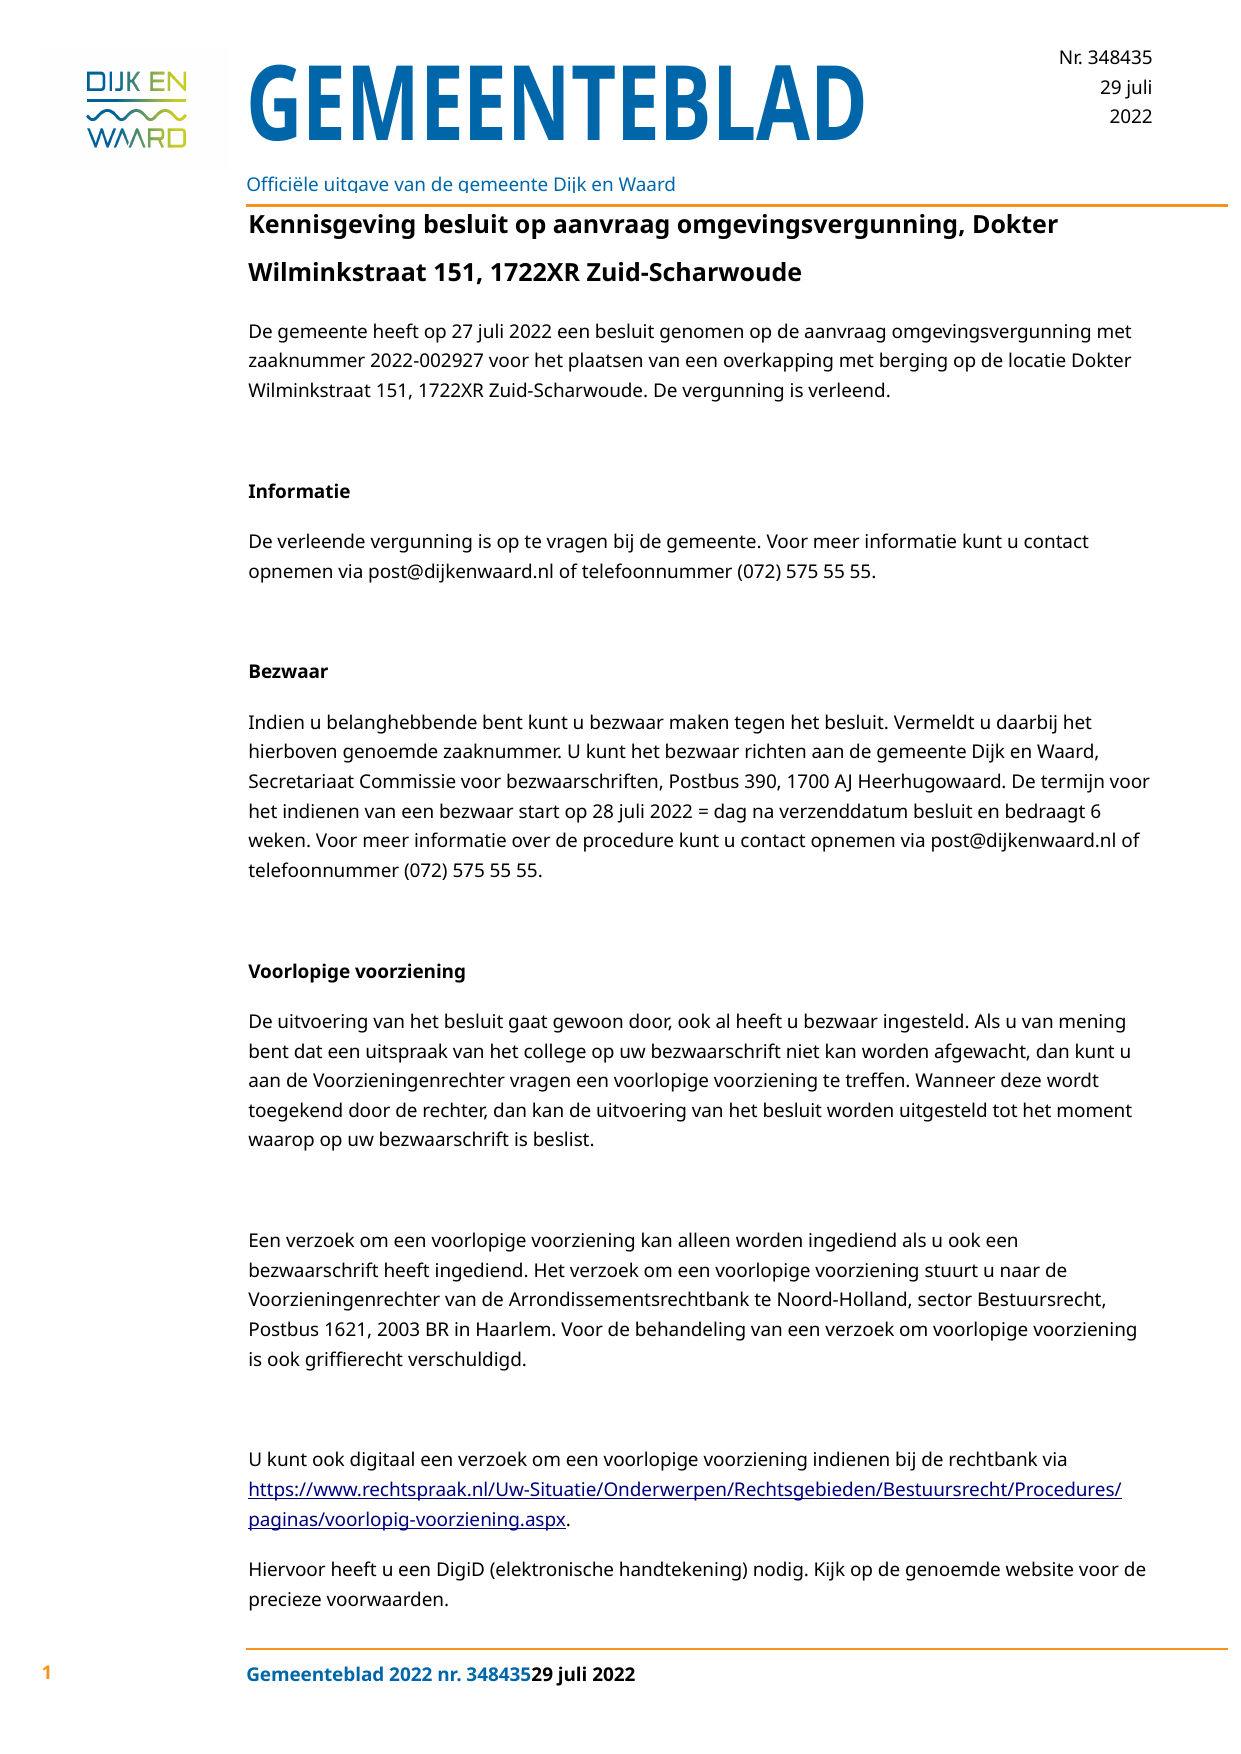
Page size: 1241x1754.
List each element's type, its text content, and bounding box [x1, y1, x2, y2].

text Een verzoek om een voorlopige voorziening kan alleen worden ingediend als u ook een bezwaarschrift heeft ingediend. Het verzoek om een voorlopige voorziening stuurt u naar de Voorzieningenrechter van de Arrondissementsrechtbank te Noord-Holland, sector Bestuursrecht, Postbus 1621, 2003 BR in Haarlem. Voor de behandeling van een verzoek om voorlopige voorziening is ook griffierecht verschuldigd. [248, 1227, 1152, 1372]
text De verleende vergunning is op te vragen bij de gemeente. Voor meer informatie kunt u contact opnemen via post@dijkenwaard.nl of telefoonnummer (072) 575 55 55. [248, 528, 1152, 584]
text Bezwaar [248, 659, 1152, 684]
text De gemeente heeft op 27 juli 2022 een besluit genomen op de aanvraag omgevingsvergunning met zaaknummer 2022-002927 voor het plaatsen van een overkapping met berging op de locatie Dokter Wilminkstraat 151, 1722XR Zuid-Scharwoude. De vergunning is verleend. [248, 318, 1152, 403]
text Indien u belanghebbende bent kunt u bezwaar maken tegen het besluit. Vermeldt u daarbij het hierboven genoemde zaaknummer. U kunt het bezwaar richten aan de gemeente Dijk en Waard, Secretariaat Commissie voor bezwaarschriften, Postbus 390, 1700 AJ Heerhugowaard. De termijn voor het indienen van een bezwaar start op 28 juli 2022 = dag na verzenddatum besluit en bedraagt 6 weken. Voor meer informatie over de procedure kunt u contact opnemen via post@dijkenwaard.nl of telefoonnummer (072) 575 55 55. [248, 709, 1152, 883]
picture [41, 47, 231, 172]
text Kennisgeving besluit op aanvraag omgevingsvergunning, Dokter Wilminkstraat 151, 1722XR Zuid-Scharwoude [248, 207, 1152, 288]
text Voorlopige voorziening [248, 958, 1152, 984]
text U kunt ook digitaal een verzoek om een voorlopige voorziening indienen bij de rechtbank via https://www.rechtspraak.nl/Uw-Situatie/Onderwerpen/Rechtsgebieden/Bestuursrecht/Procedures/paginas/voorlopig-voorziening.aspx. [248, 1447, 1152, 1532]
text De uitvoering van het besluit gaat gewoon door, ook al heeft u bezwaar ingesteld. Als u van mening bent dat een uitspraak van het college op uw bezwaarschrift niet kan worden afgewacht, dan kunt u aan de Voorzieningenrechter vragen een voorlopige voorziening te treffen. Wanneer deze wordt toegekend door de rechter, dan kan de uitvoering van het besluit worden uitgesteld tot het moment waarop op uw bezwaarschrift is beslist. [248, 1008, 1152, 1152]
text Hiervoor heeft u een DigiD (elektronische handtekening) nodig. Kijk op de genoemde website voor de precieze voorwaarden. [248, 1556, 1152, 1612]
text Informatie [248, 478, 1152, 504]
